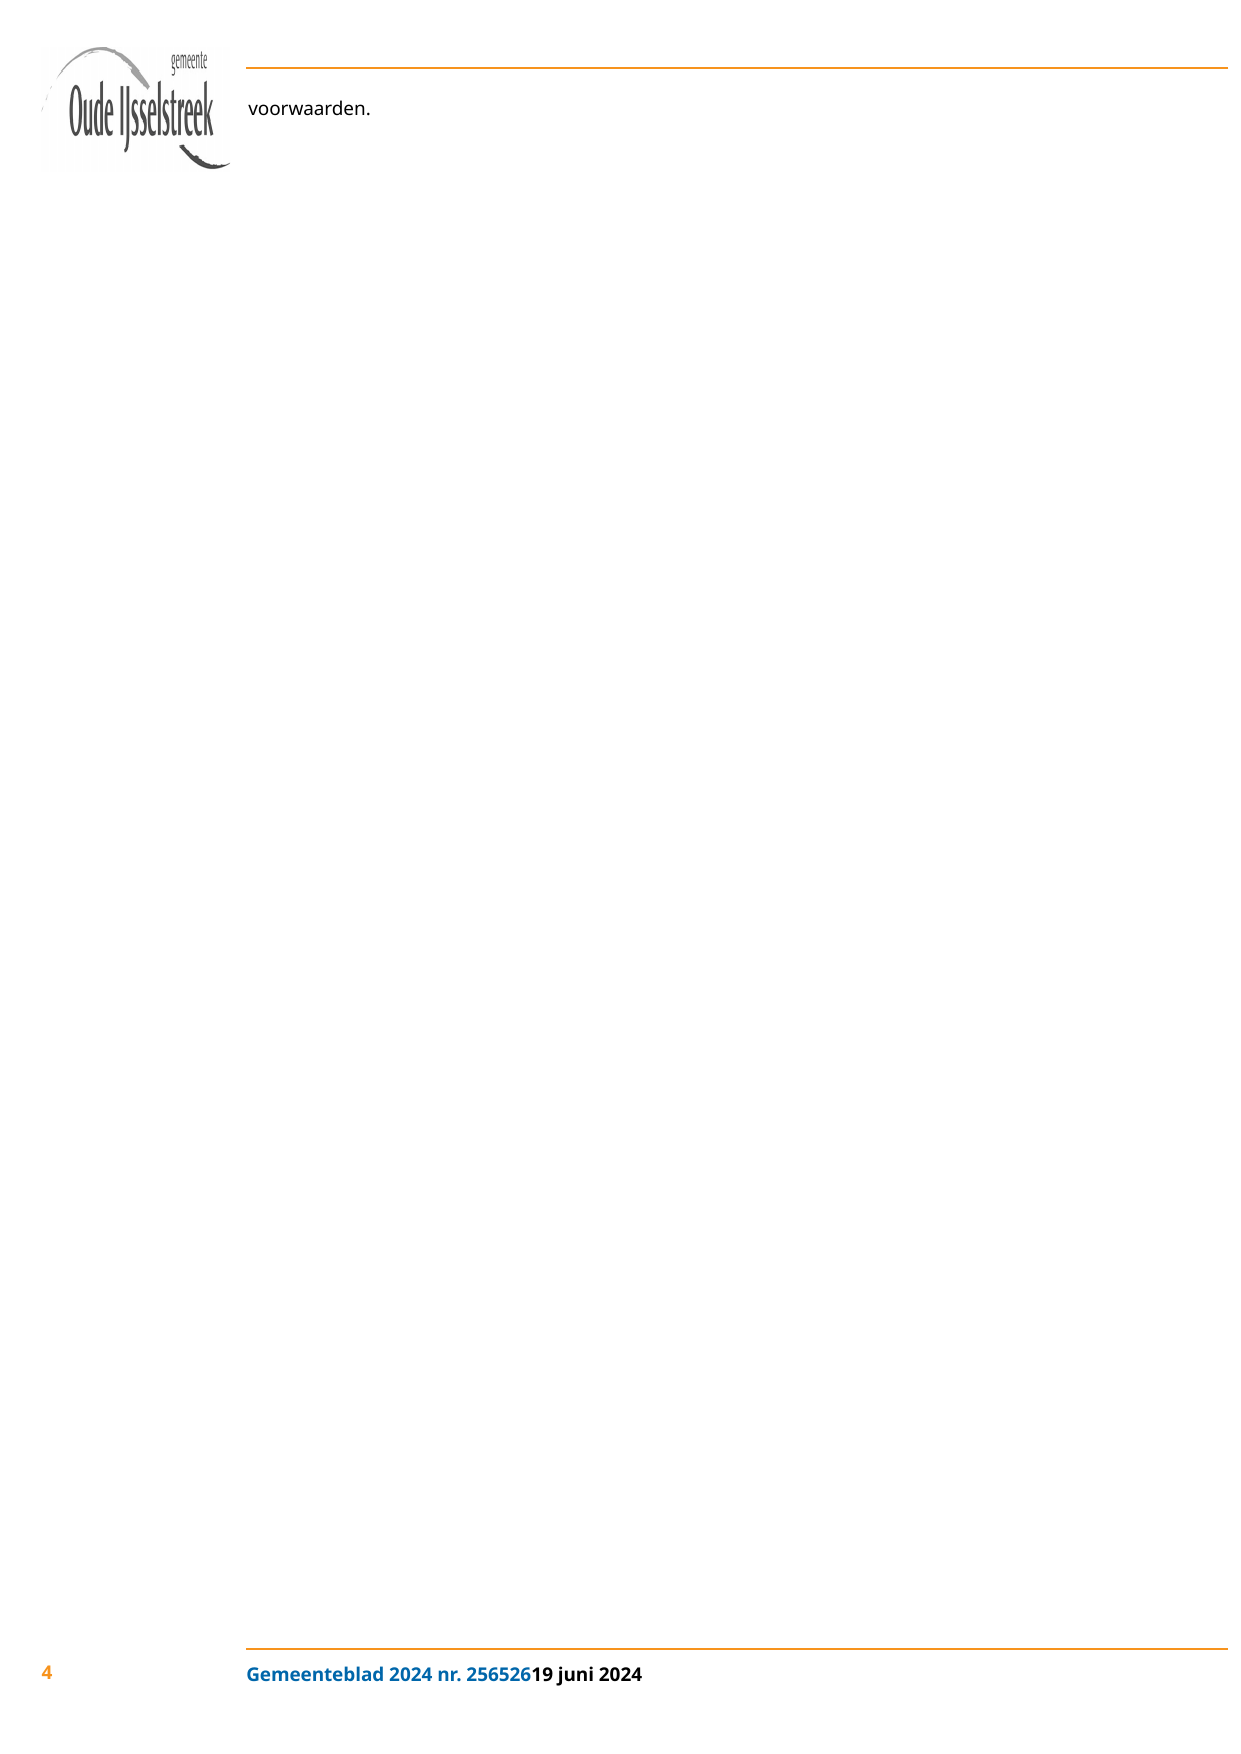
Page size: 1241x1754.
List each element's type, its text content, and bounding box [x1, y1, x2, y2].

text voorwaarden. [248, 95, 1152, 121]
picture [41, 47, 231, 172]
